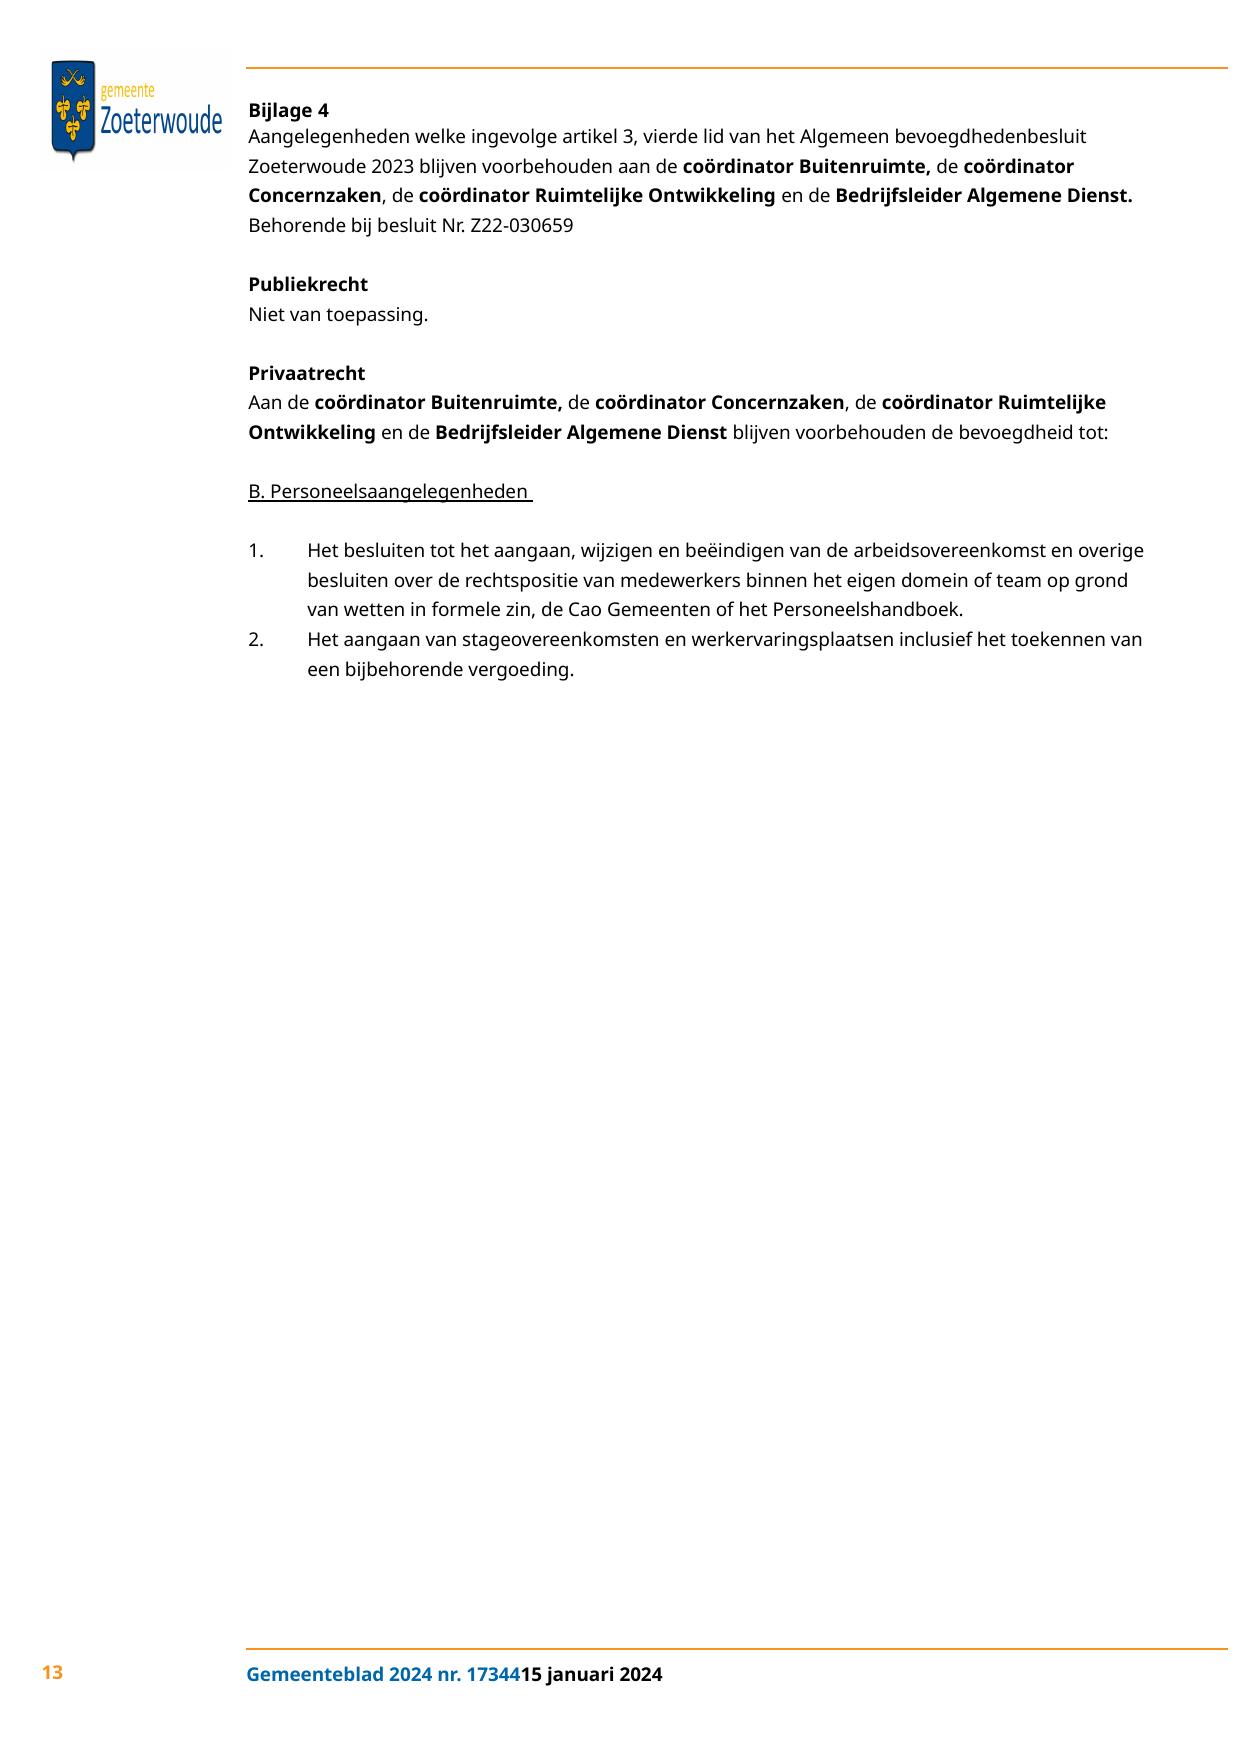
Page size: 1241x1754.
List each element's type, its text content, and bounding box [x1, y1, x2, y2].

text Behorende bij besluit Nr. Z22-030659 [248, 212, 1152, 238]
text B. Personeelsaangelegenheden [248, 478, 1152, 504]
text Niet van toepassing. [248, 301, 1152, 327]
text Aangelegenheden welke ingevolge artikel 3, vierde lid van het Algemeen bevoegdhedenbesluit Zoeterwoude 2023 blijven voorbehouden aan de coördinator Buitenruimte, de coördinator Concernzaken, de coördinator Ruimtelijke Ontwikkeling en de Bedrijfsleider Algemene Dienst. [248, 123, 1152, 208]
text Bijlage 4 [248, 95, 1152, 123]
list Het besluiten tot het aangaan, wijzigen en beëindigen van de arbeidsovereenkomst en overige besluiten over de rechtspositie van medewerkers binnen het eigen domein of team op grond van wetten in formele zin, de Cao Gemeenten of het Personeelshandboek. [248, 537, 1152, 622]
text Aan de coördinator Buitenruimte, de coördinator Concernzaken, de coördinator Ruimtelijke Ontwikkeling en de Bedrijfsleider Algemene Dienst blijven voorbehouden de bevoegdheid tot: [248, 389, 1152, 445]
picture [41, 47, 231, 172]
text Privaatrecht [248, 360, 1152, 386]
text Publiekrecht [248, 271, 1152, 297]
list Het aangaan van stageovereenkomsten en werkervaringsplaatsen inclusief het toekennen van een bijbehorende vergoeding. [248, 626, 1152, 682]
